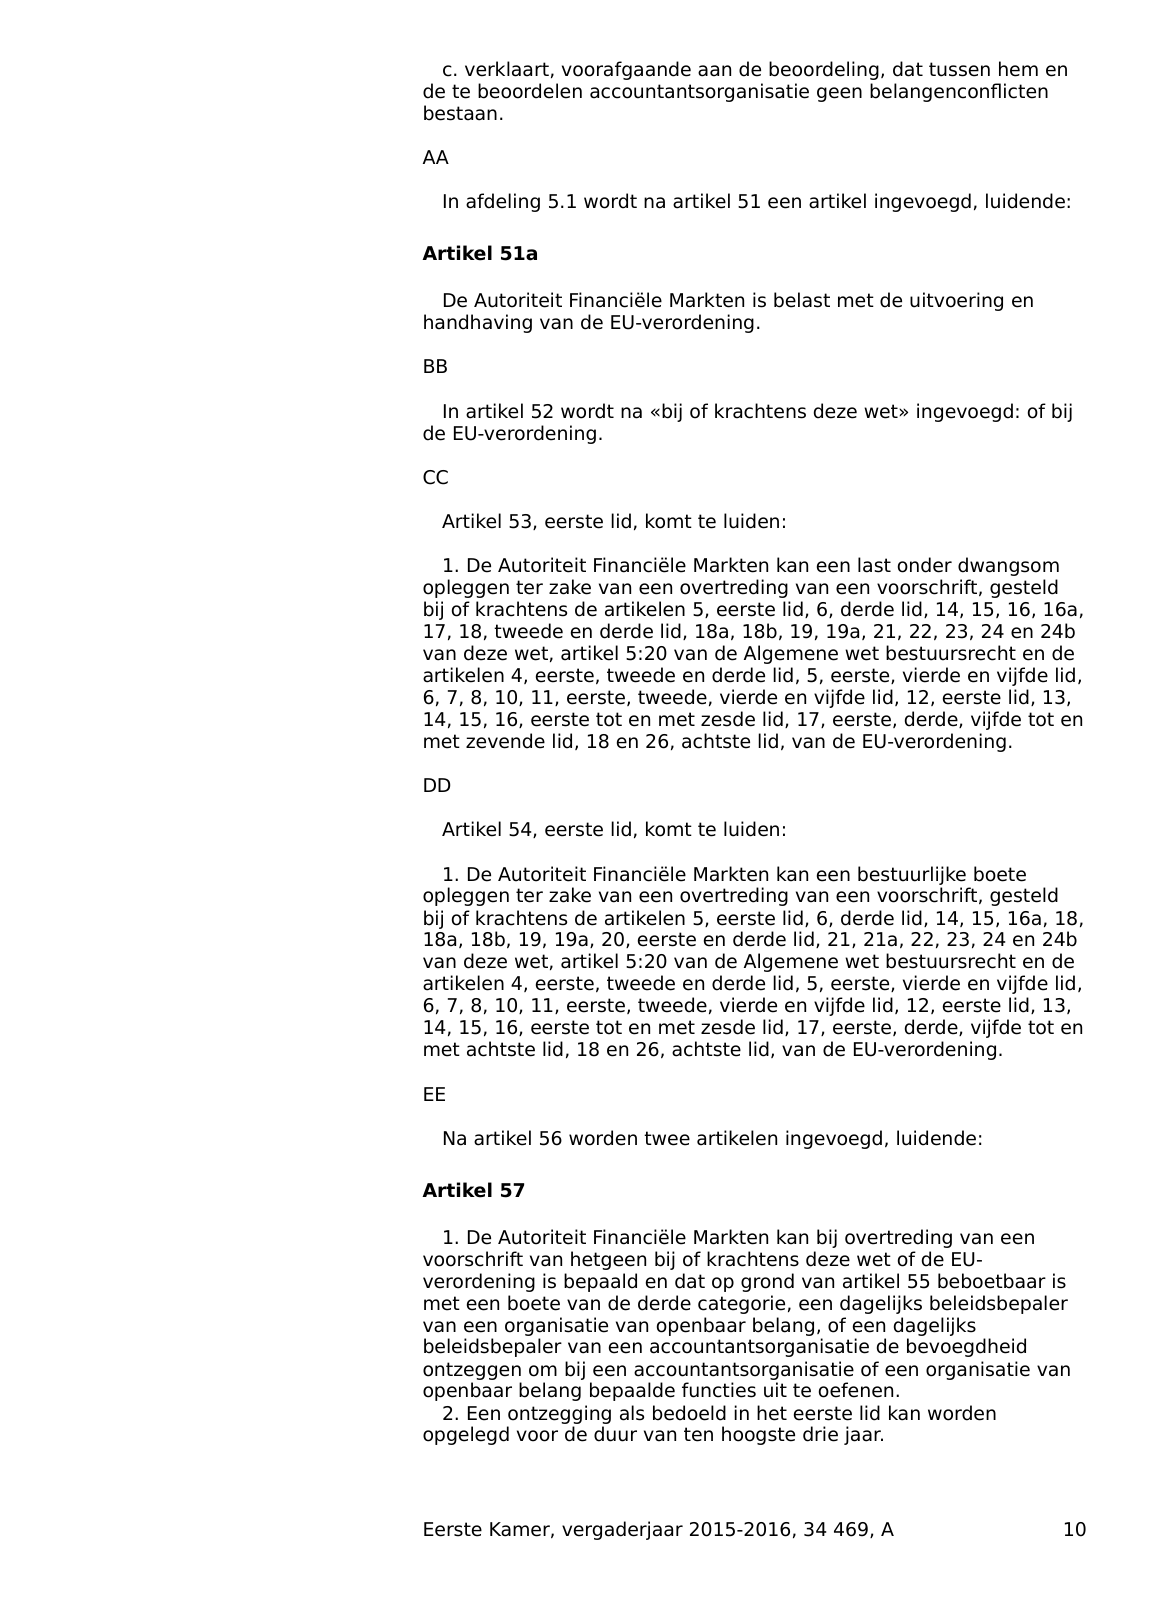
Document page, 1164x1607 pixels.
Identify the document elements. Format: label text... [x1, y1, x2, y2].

text Artikel 54, eerste lid, komt te luiden: [422, 819, 1087, 841]
text 1. De Autoriteit Financiële Markten kan een bestuurlijke boete opleggen ter zake van een overtreding van een voorschrift, gesteld bij of krachtens de artikelen 5, eerste lid, 6, derde lid, 14, 15, 16a, 18, 18a, 18b, 19, 19a, 20, eerste en derde lid, 21, 21a, 22, 23, 24 en 24b van deze wet, artikel 5:20 van de Algemene wet bestuursrecht en de artikelen 4, eerste, tweede en derde lid, 5, eerste, vierde en vijfde lid, 6, 7, 8, 10, 11, eerste, tweede, vierde en vijfde lid, 12, eerste lid, 13, 14, 15, 16, eerste tot en met zesde lid, 17, eerste, derde, vijfde tot en met achtste lid, 18 en 26, achtste lid, van de EU-verordening. [422, 863, 1087, 1061]
text 1. De Autoriteit Financiële Markten kan een last onder dwangsom opleggen ter zake van een overtreding van een voorschrift, gesteld bij of krachtens de artikelen 5, eerste lid, 6, derde lid, 14, 15, 16, 16a, 17, 18, tweede en derde lid, 18a, 18b, 19, 19a, 21, 22, 23, 24 en 24b van deze wet, artikel 5:20 van de Algemene wet bestuursrecht en de artikelen 4, eerste, tweede en derde lid, 5, eerste, vierde en vijfde lid, 6, 7, 8, 10, 11, eerste, tweede, vierde en vijfde lid, 12, eerste lid, 13, 14, 15, 16, eerste tot en met zesde lid, 17, eerste, derde, vijfde tot en met zevende lid, 18 en 26, achtste lid, van de EU-verordening. [422, 555, 1087, 753]
subtitle Artikel 57 [422, 1179, 1087, 1202]
text 1. De Autoriteit Financiële Markten kan bij overtreding van een voorschrift van hetgeen bij of krachtens deze wet of de EU-verordening is bepaald en dat op grond van artikel 55 beboetbaar is met een boete van de derde categorie, een dagelijks beleidsbepaler van een organisatie van openbaar belang, of een dagelijks beleidsbepaler van een accountantsorganisatie de bevoegdheid ontzeggen om bij een accountantsorganisatie of een organisatie van openbaar belang bepaalde functies uit te oefenen. [422, 1227, 1087, 1402]
text CC [422, 467, 1087, 489]
text AA [422, 147, 1087, 169]
text In artikel 52 wordt na «bij of krachtens deze wet» ingevoegd: of bij de EU-verordening. [422, 401, 1087, 444]
text DD [422, 775, 1087, 797]
text BB [422, 356, 1087, 378]
text c. verklaart, voorafgaande aan de beoordeling, dat tussen hem en de te beoordelen accountantsorganisatie geen belangenconflicten bestaan. [422, 59, 1087, 125]
text De Autoriteit Financiële Markten is belast met de uitvoering en handhaving van de EU-verordening. [422, 290, 1087, 334]
subtitle Artikel 51a [422, 243, 1087, 265]
text Artikel 53, eerste lid, komt te luiden: [422, 511, 1087, 533]
text In afdeling 5.1 wordt na artikel 51 een artikel ingevoegd, luidende: [422, 191, 1087, 213]
text EE [422, 1083, 1087, 1105]
text 2. Een ontzegging als bedoeld in het eerste lid kan worden opgelegd voor de duur van ten hoogste drie jaar. [422, 1402, 1087, 1446]
text Na artikel 56 worden twee artikelen ingevoegd, luidende: [422, 1128, 1087, 1149]
